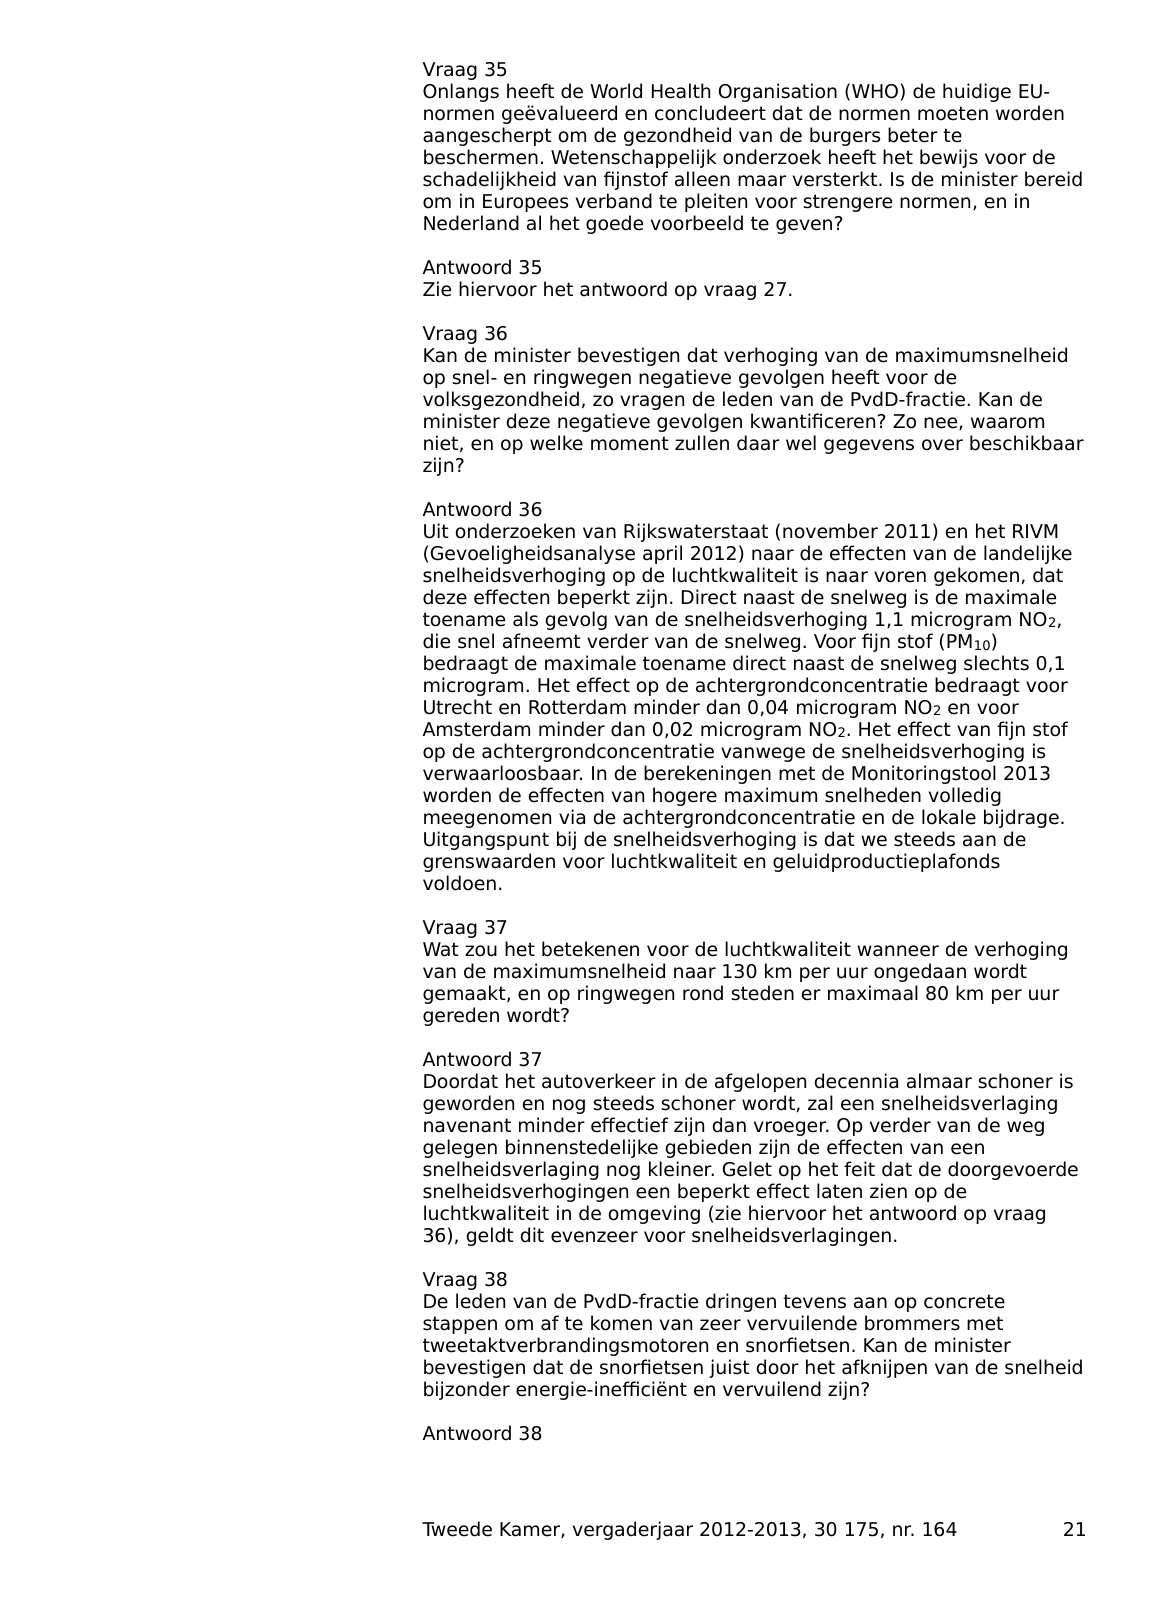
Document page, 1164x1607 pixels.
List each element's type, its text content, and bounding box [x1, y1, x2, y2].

text Antwoord 37 [422, 1049, 1087, 1071]
text Vraag 36 [422, 323, 1087, 345]
text Vraag 35 [422, 59, 1087, 81]
text Doordat het autoverkeer in de afgelopen decennia almaar schoner is geworden en nog steeds schoner wordt, zal een snelheidsverlaging navenant minder effectief zijn dan vroeger. Op verder van de weg gelegen binnenstedelijke gebieden zijn de effecten van een snelheidsverlaging nog kleiner. Gelet op het feit dat de doorgevoerde snelheidsverhogingen een beperkt effect laten zien op de luchtkwaliteit in de omgeving (zie hiervoor het antwoord op vraag 36), geldt dit evenzeer voor snelheidsverlagingen. [422, 1071, 1087, 1247]
text Wat zou het betekenen voor de luchtkwaliteit wanneer de verhoging van de maximumsnelheid naar 130 km per uur ongedaan wordt gemaakt, en op ringwegen rond steden er maximaal 80 km per uur gereden wordt? [422, 939, 1087, 1027]
text Uit onderzoeken van Rijkswaterstaat (november 2011) en het RIVM (Gevoeligheidsanalyse april 2012) naar de effecten van de landelijke snelheidsverhoging op de luchtkwaliteit is naar voren gekomen, dat deze effecten beperkt zijn. Direct naast de snelweg is de maximale toename als gevolg van de snelheidsverhoging 1,1 microgram NO2, die snel afneemt verder van de snelweg. Voor fijn stof (PM10) bedraagt de maximale toename direct naast de snelweg slechts 0,1 microgram. Het effect op de achtergrondconcentratie bedraagt voor Utrecht en Rotterdam minder dan 0,04 microgram NO2 en voor Amsterdam minder dan 0,02 microgram NO2. Het effect van fijn stof op de achtergrondconcentratie vanwege de snelheidsverhoging is verwaarloosbaar. In de berekeningen met de Monitoringstool 2013 worden de effecten van hogere maximum snelheden volledig meegenomen via de achtergrondconcentratie en de lokale bijdrage. Uitgangspunt bij de snelheidsverhoging is dat we steeds aan de grenswaarden voor luchtkwaliteit en geluidproductieplafonds voldoen. [422, 521, 1087, 895]
text Zie hiervoor het antwoord op vraag 27. [422, 279, 1087, 301]
text Onlangs heeft de World Health Organisation (WHO) de huidige EU-normen geëvalueerd en concludeert dat de normen moeten worden aangescherpt om de gezondheid van de burgers beter te beschermen. Wetenschappelijk onderzoek heeft het bewijs voor de schadelijkheid van fijnstof alleen maar versterkt. Is de minister bereid om in Europees verband te pleiten voor strengere normen, en in Nederland al het goede voorbeeld te geven? [422, 81, 1087, 235]
text Vraag 37 [422, 917, 1087, 939]
text Kan de minister bevestigen dat verhoging van de maximumsnelheid op snel- en ringwegen negatieve gevolgen heeft voor de volksgezondheid, zo vragen de leden van de PvdD-fractie. Kan de minister deze negatieve gevolgen kwantificeren? Zo nee, waarom niet, en op welke moment zullen daar wel gegevens over beschikbaar zijn? [422, 345, 1087, 477]
text Antwoord 36 [422, 499, 1087, 521]
text Vraag 38 [422, 1269, 1087, 1291]
text Antwoord 38 [422, 1423, 1087, 1445]
text Antwoord 35 [422, 257, 1087, 279]
text De leden van de PvdD-fractie dringen tevens aan op concrete stappen om af te komen van zeer vervuilende brommers met tweetaktverbrandingsmotoren en snorfietsen. Kan de minister bevestigen dat de snorfietsen juist door het afknijpen van de snelheid bijzonder energie-inefficiënt en vervuilend zijn? [422, 1291, 1087, 1401]
